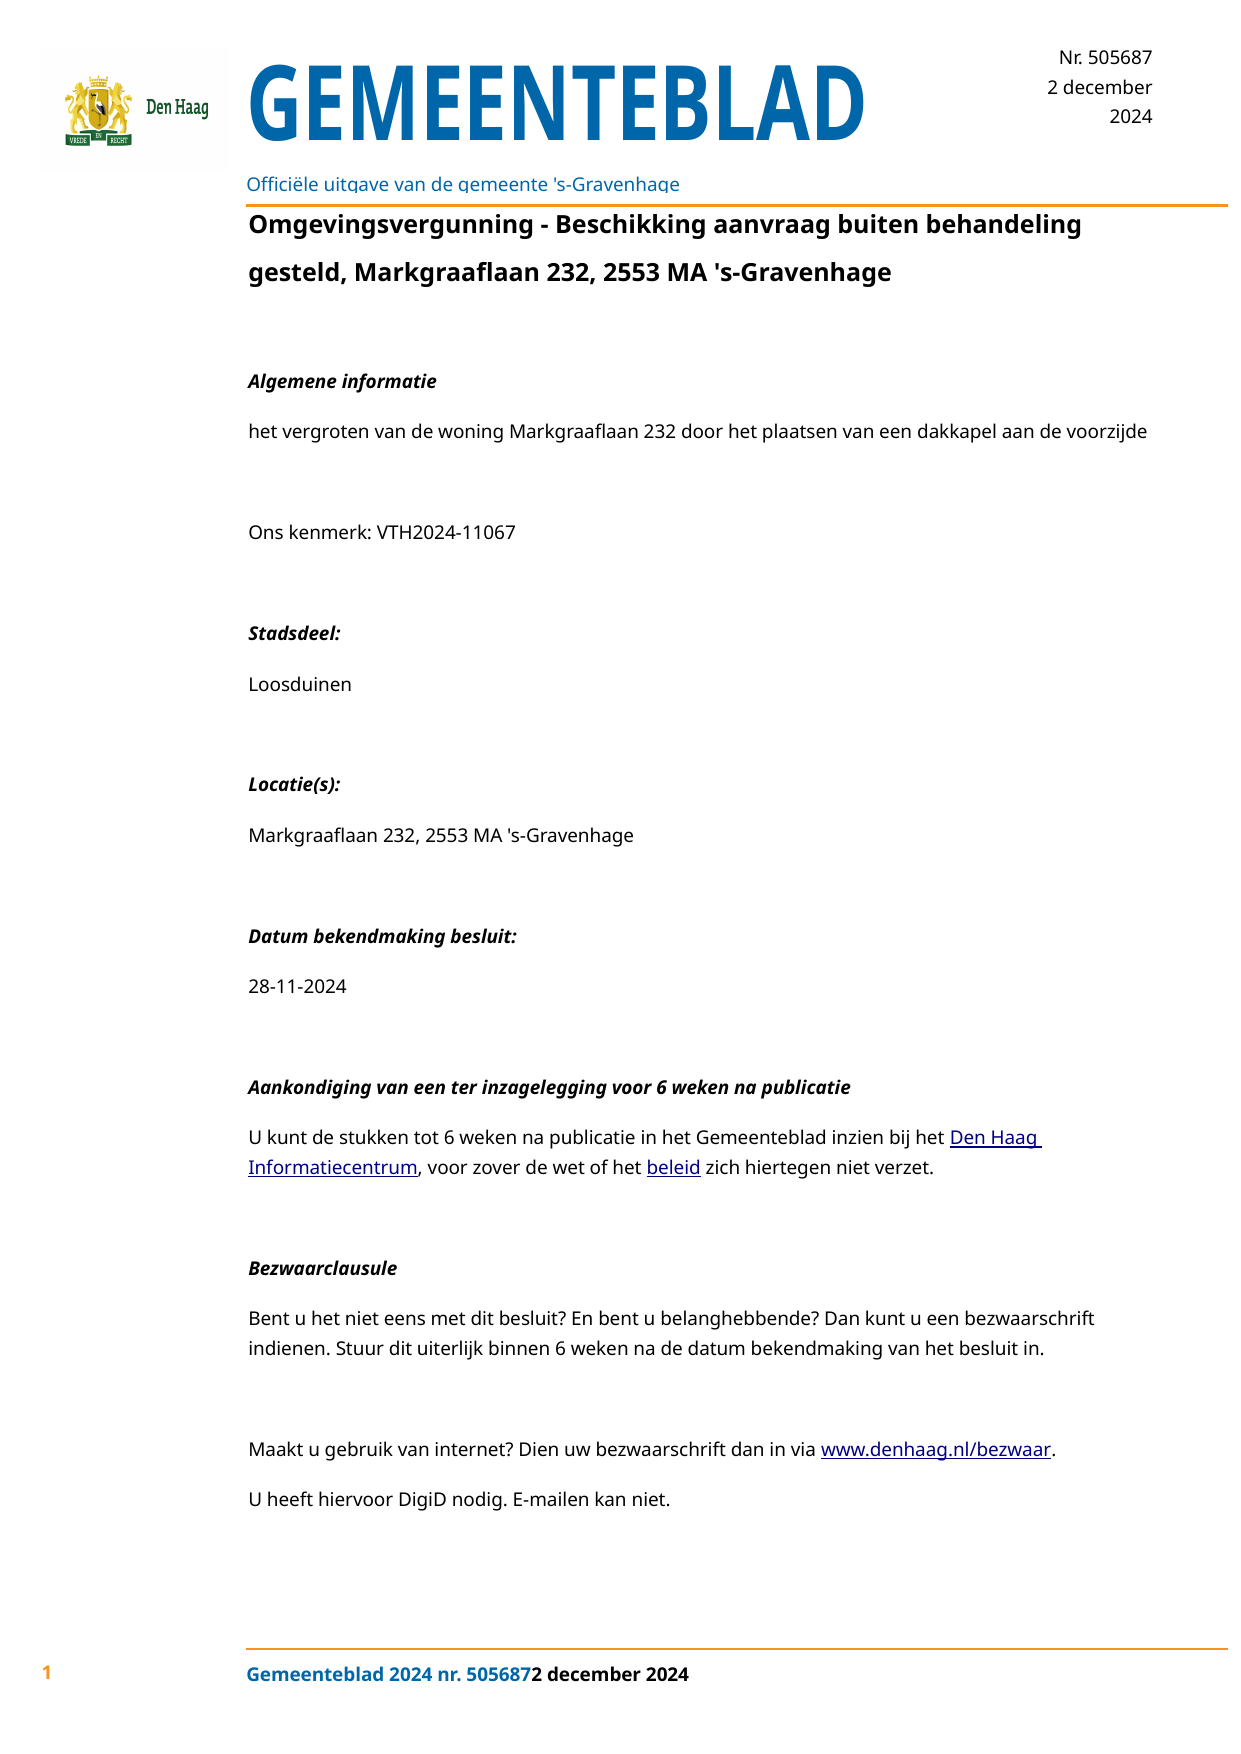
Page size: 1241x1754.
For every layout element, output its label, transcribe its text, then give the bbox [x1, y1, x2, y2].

text Datum bekendmaking besluit: [248, 923, 1152, 949]
text Stadsdeel: [248, 620, 1152, 646]
text Ons kenmerk: VTH2024-11067 [248, 519, 1152, 545]
text het vergroten van de woning Markgraaflaan 232 door het plaatsen van een dakkapel aan de voorzijde [248, 419, 1152, 444]
text Maakt u gebruik van internet? Dien uw bezwaarschrift dan in via www.denhaag.nl/bezwaar. [248, 1436, 1152, 1462]
picture [41, 47, 231, 172]
text Omgevingsvergunning - Beschikking aanvraag buiten behandeling gesteld, Markgraaflaan 232, 2553 MA 's-Gravenhage [248, 207, 1152, 288]
text Locatie(s): [248, 772, 1152, 797]
text 28-11-2024 [248, 973, 1152, 999]
text Loosduinen [248, 671, 1152, 697]
text Markgraaflaan 232, 2553 MA 's-Gravenhage [248, 822, 1152, 848]
text Bezwaarclausule [248, 1255, 1152, 1281]
text Bent u het niet eens met dit besluit? En bent u belanghebbende? Dan kunt u een bezwaarschrift indienen. Stuur dit uiterlijk binnen 6 weken na de datum bekendmaking van het besluit in. [248, 1305, 1152, 1361]
text Aankondiging van een ter inzagelegging voor 6 weken na publicatie [248, 1074, 1152, 1100]
text Algemene informatie [248, 368, 1152, 394]
text U heeft hiervoor DigiD nodig. E-mailen kan niet. [248, 1486, 1152, 1512]
text U kunt de stukken tot 6 weken na publicatie in het Gemeenteblad inzien bij het Den Haag Informatiecentrum, voor zover de wet of het beleid zich hiertegen niet verzet. [248, 1124, 1152, 1180]
